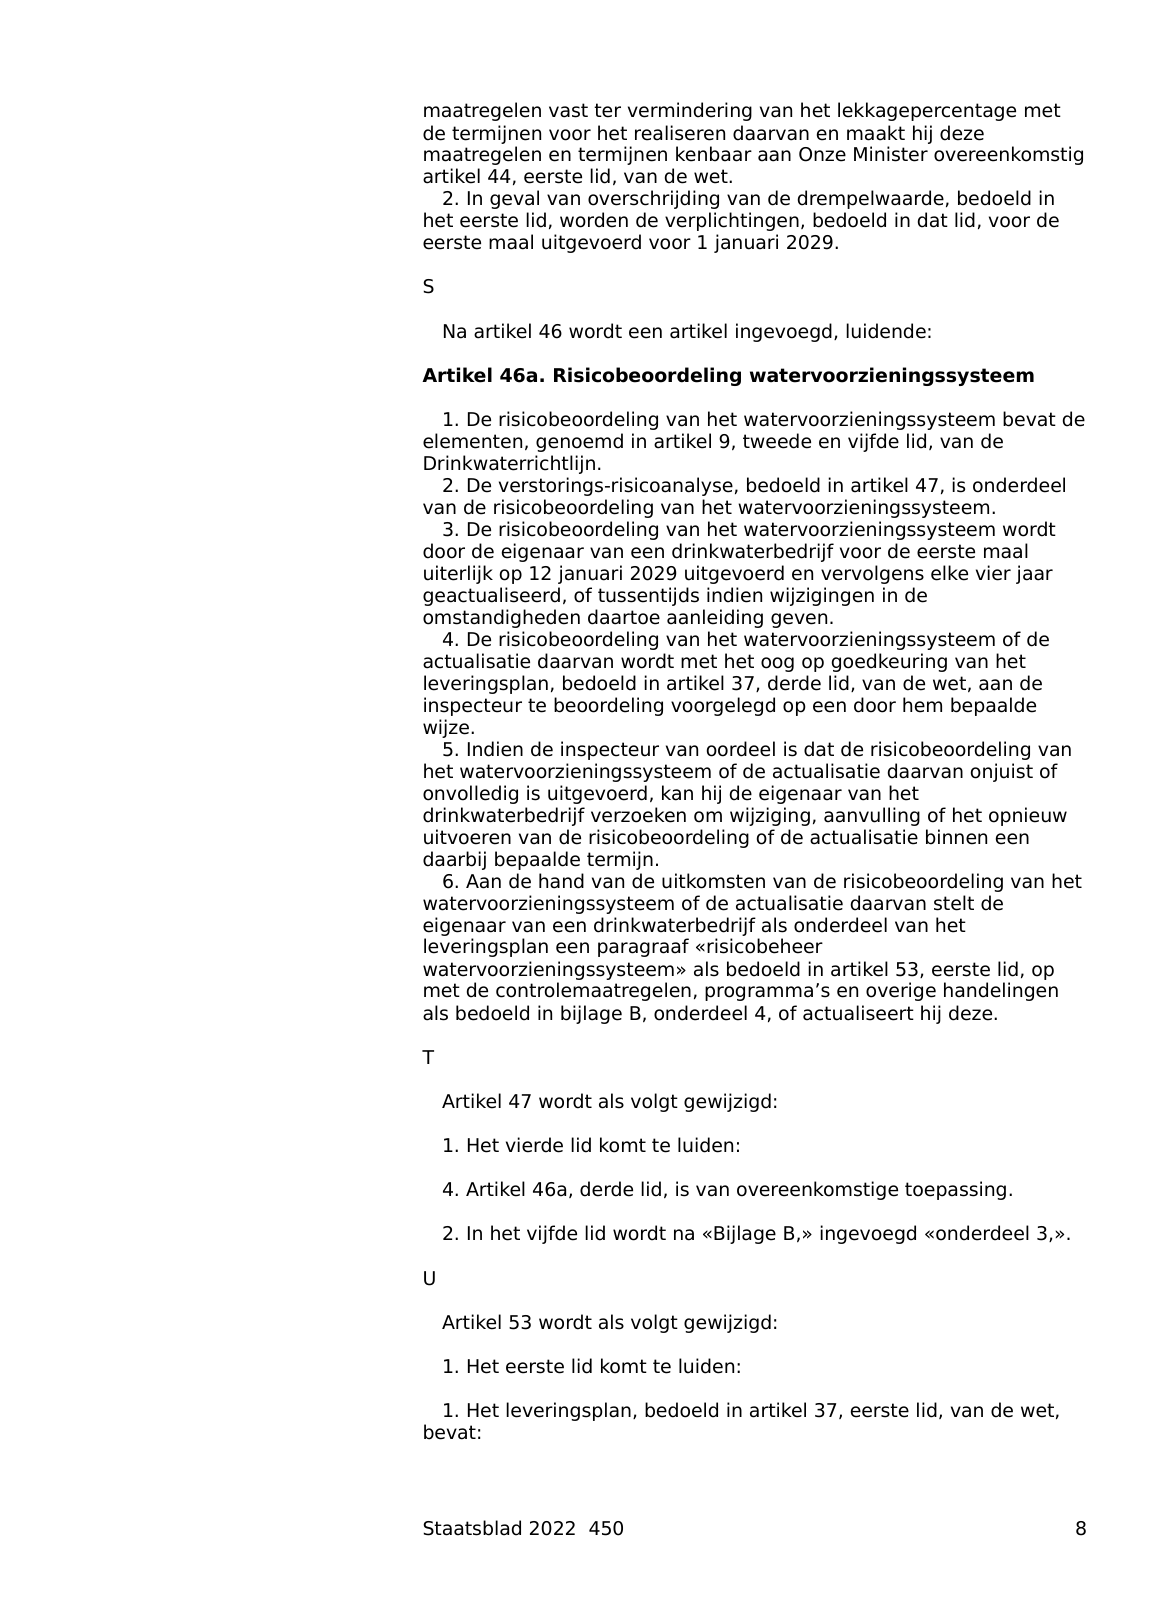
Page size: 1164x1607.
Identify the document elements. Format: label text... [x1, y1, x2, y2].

text 3. De risicobeoordeling van het watervoorzieningssysteem wordt door de eigenaar van een drinkwaterbedrijf voor de eerste maal uiterlijk op 12 januari 2029 uitgevoerd en vervolgens elke vier jaar geactualiseerd, of tussentijds indien wijzigingen in de omstandigheden daartoe aanleiding geven. [422, 519, 1087, 629]
text 5. Indien de inspecteur van oordeel is dat de risicobeoordeling van het watervoorzieningssysteem of de actualisatie daarvan onjuist of onvolledig is uitgevoerd, kan hij de eigenaar van het drinkwaterbedrijf verzoeken om wijziging, aanvulling of het opnieuw uitvoeren van de risicobeoordeling of de actualisatie binnen een daarbij bepaalde termijn. [422, 739, 1087, 871]
text 2. In geval van overschrijding van de drempelwaarde, bedoeld in het eerste lid, worden de verplichtingen, bedoeld in dat lid, voor de eerste maal uitgevoerd voor 1 januari 2029. [422, 188, 1087, 254]
text Artikel 53 wordt als volgt gewijzigd: [422, 1312, 1087, 1333]
text 6. Aan de hand van de uitkomsten van de risicobeoordeling van het watervoorzieningssysteem of de actualisatie daarvan stelt de eigenaar van een drinkwaterbedrijf als onderdeel van het leveringsplan een paragraaf «risicobeheer watervoorzieningssysteem» als bedoeld in artikel 53, eerste lid, op met de controlemaatregelen, programma’s en overige handelingen als bedoeld in bijlage B, onderdeel 4, of actualiseert hij deze. [422, 871, 1087, 1024]
text 2. In het vijfde lid wordt na «Bijlage B,» ingevoegd «onderdeel 3,». [422, 1223, 1087, 1245]
text 4. Artikel 46a, derde lid, is van overeenkomstige toepassing. [422, 1179, 1087, 1201]
text 1. De risicobeoordeling van het watervoorzieningssysteem bevat de elementen, genoemd in artikel 9, tweede en vijfde lid, van de Drinkwaterrichtlijn. [422, 409, 1087, 475]
subtitle Artikel 46a. Risicobeoordeling watervoorzieningssysteem [422, 365, 1087, 387]
text 1. Het vierde lid komt te luiden: [422, 1135, 1087, 1157]
text Na artikel 46 wordt een artikel ingevoegd, luidende: [422, 321, 1087, 343]
text 1. Het eerste lid komt te luiden: [422, 1356, 1087, 1378]
text S [422, 276, 1087, 298]
text 1. Het leveringsplan, bedoeld in artikel 37, eerste lid, van de wet, bevat: [422, 1400, 1087, 1444]
text 4. De risicobeoordeling van het watervoorzieningssysteem of de actualisatie daarvan wordt met het oog op goedkeuring van het leveringsplan, bedoeld in artikel 37, derde lid, van de wet, aan de inspecteur te beoordeling voorgelegd op een door hem bepaalde wijze. [422, 629, 1087, 739]
text Artikel 47 wordt als volgt gewijzigd: [422, 1091, 1087, 1113]
text 2. De verstorings-risicoanalyse, bedoeld in artikel 47, is onderdeel van de risicobeoordeling van het watervoorzieningssysteem. [422, 475, 1087, 519]
text maatregelen vast ter vermindering van het lekkagepercentage met de termijnen voor het realiseren daarvan en maakt hij deze maatregelen en termijnen kenbaar aan Onze Minister overeenkomstig artikel 44, eerste lid, van de wet. [422, 100, 1087, 188]
text U [422, 1267, 1087, 1289]
text T [422, 1047, 1087, 1068]
